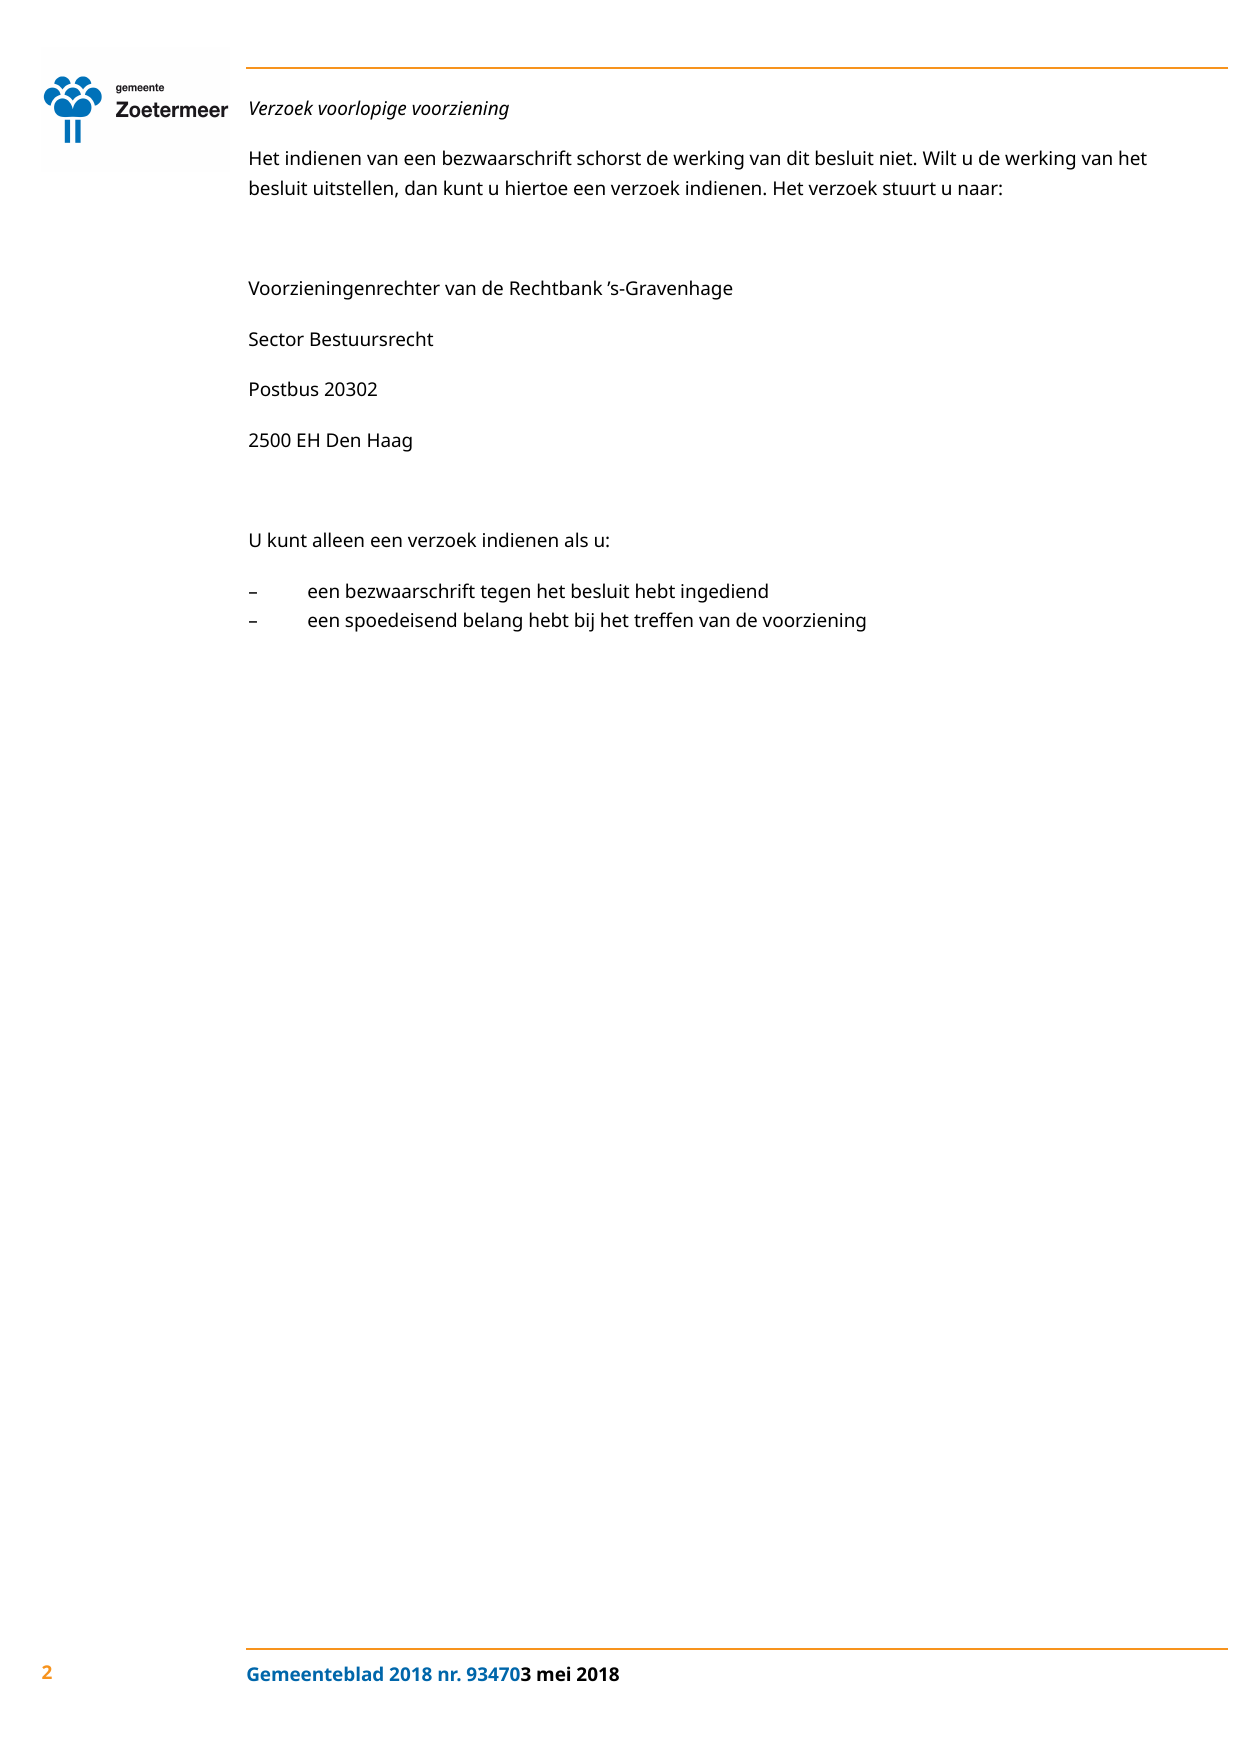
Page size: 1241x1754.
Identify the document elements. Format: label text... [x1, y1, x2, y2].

list een bezwaarschrift tegen het besluit hebt ingediend [248, 578, 1152, 604]
list een spoedeisend belang hebt bij het treffen van de voorziening [248, 608, 1152, 633]
picture [41, 47, 231, 172]
text Het indienen van een bezwaarschrift schorst de werking van dit besluit niet. Wilt u de werking van het besluit uitstellen, dan kunt u hiertoe een verzoek indienen. Het verzoek stuurt u naar: [248, 145, 1152, 201]
text Postbus 20302 [248, 376, 1152, 402]
text U kunt alleen een verzoek indienen als u: [248, 528, 1152, 553]
text Verzoek voorlopige voorziening [248, 95, 1152, 121]
text 2500 EH Den Haag [248, 427, 1152, 453]
text Sector Bestuursrecht [248, 326, 1152, 352]
text Voorzieningenrechter van de Rechtbank ’s-Gravenhage [248, 276, 1152, 301]
